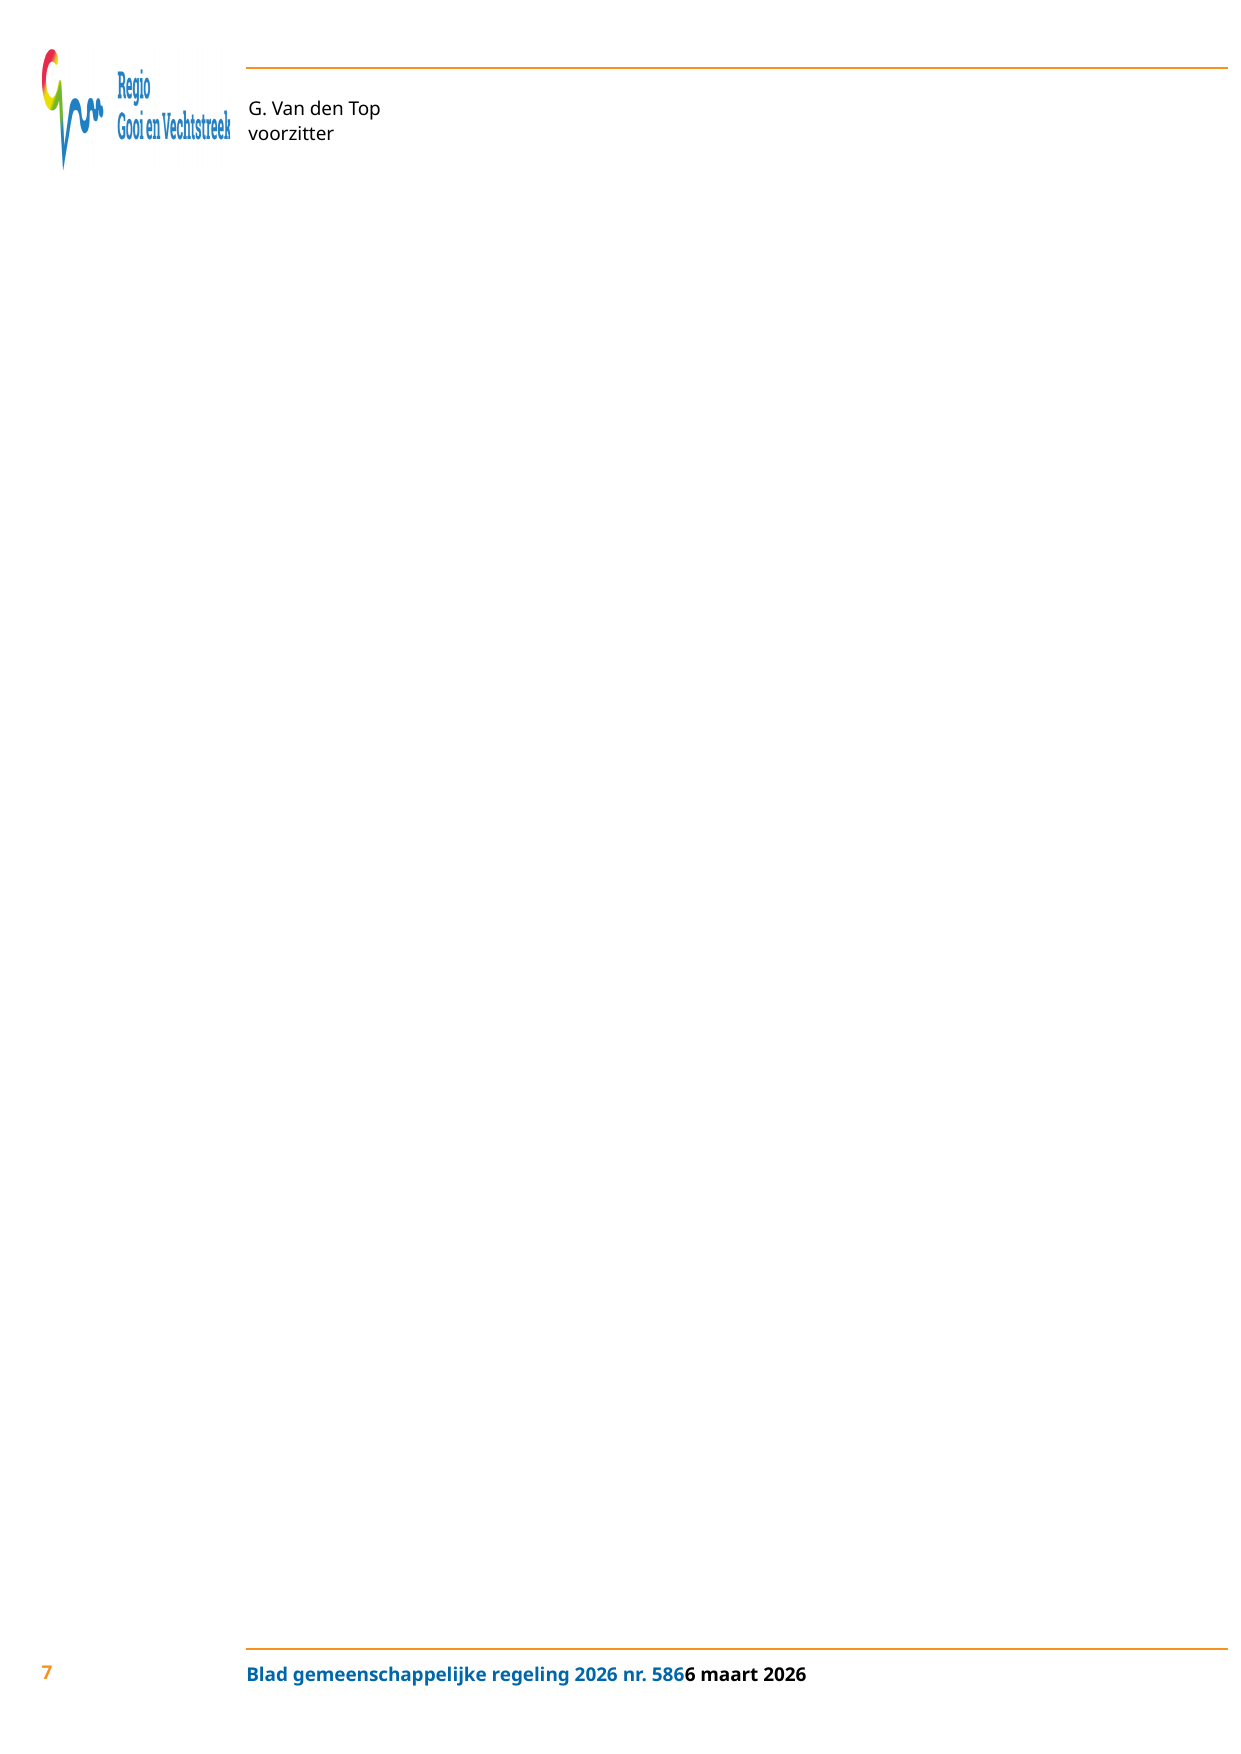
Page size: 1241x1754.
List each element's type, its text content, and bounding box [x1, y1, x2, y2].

text G. Van den Top [248, 95, 1152, 121]
text voorzitter [248, 121, 1152, 146]
picture [41, 47, 231, 172]
